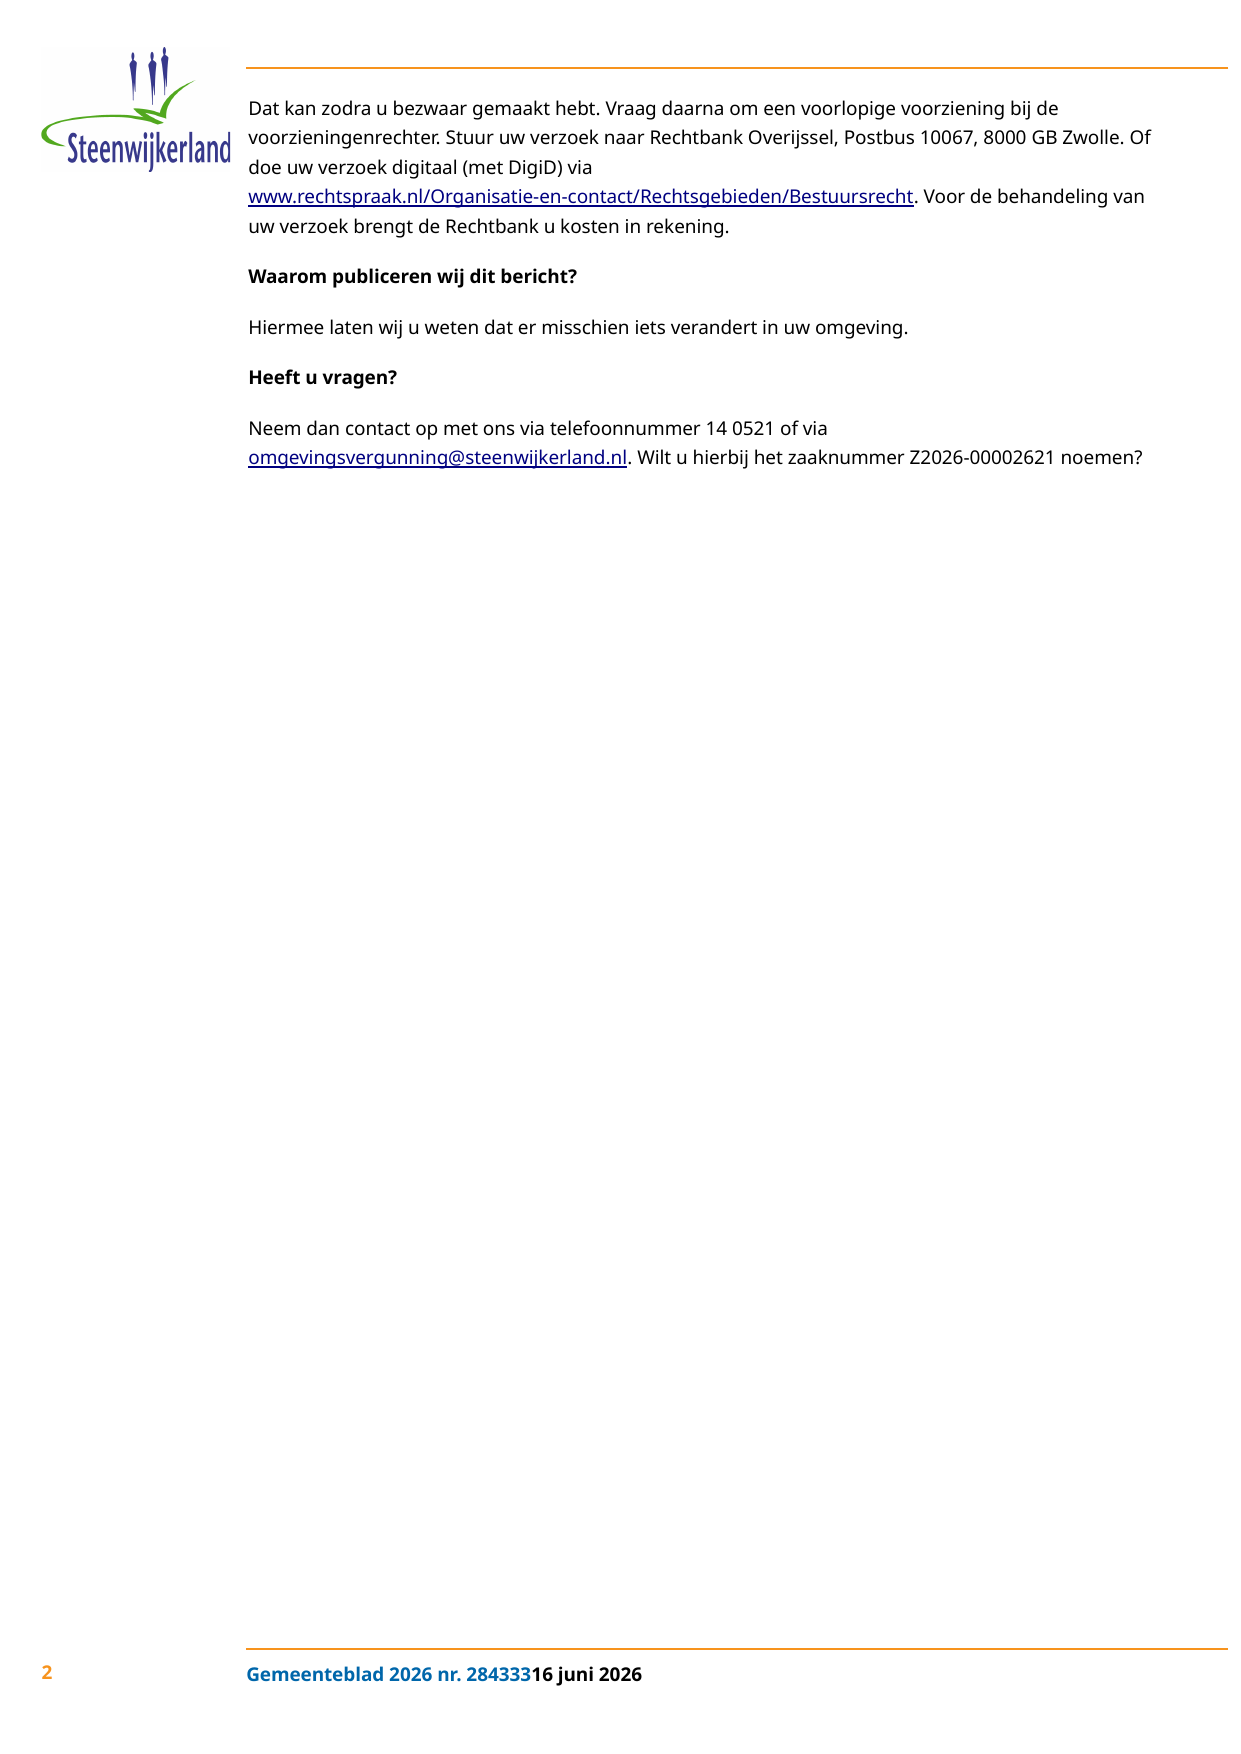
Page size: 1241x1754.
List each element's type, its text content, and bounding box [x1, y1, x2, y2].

picture [41, 47, 231, 172]
text Waarom publiceren wij dit bericht? [248, 263, 1152, 289]
text Heeft u vragen? [248, 364, 1152, 390]
text Hiermee laten wij u weten dat er misschien iets verandert in uw omgeving. [248, 314, 1152, 340]
text Dat kan zodra u bezwaar gemaakt hebt. Vraag daarna om een voorlopige voorziening bij de voorzieningenrechter. Stuur uw verzoek naar Rechtbank Overijssel, Postbus 10067, 8000 GB Zwolle. Of doe uw verzoek digitaal (met DigiD) via www.rechtspraak.nl/Organisatie-en-contact/Rechtsgebieden/Bestuursrecht. Voor de behandeling van uw verzoek brengt de Rechtbank u kosten in rekening. [248, 95, 1152, 239]
text Neem dan contact op met ons via telefoonnummer 14 0521 of via omgevingsvergunning@steenwijkerland.nl. Wilt u hierbij het zaaknummer Z2026-00002621 noemen? [248, 415, 1152, 470]
